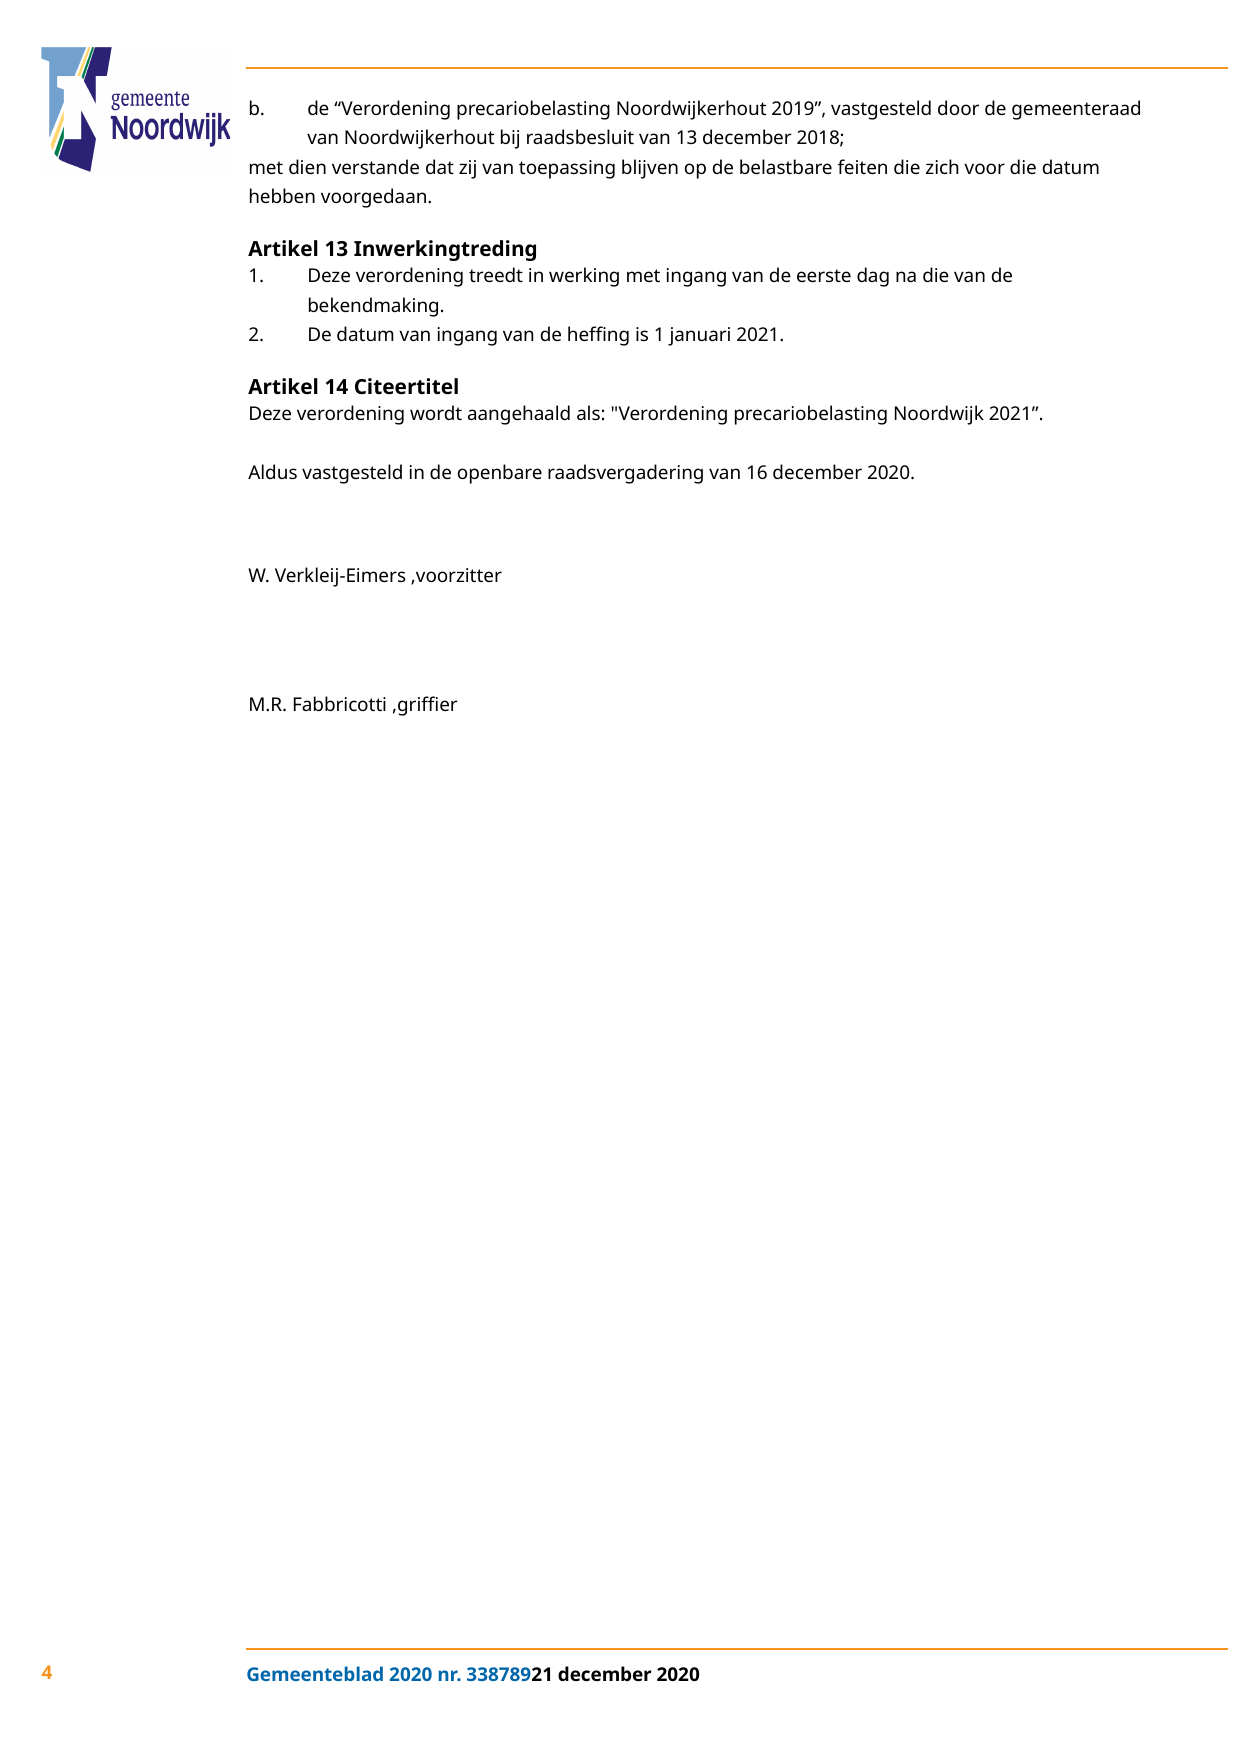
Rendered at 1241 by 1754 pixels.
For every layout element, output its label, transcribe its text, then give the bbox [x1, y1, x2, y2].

picture [41, 47, 231, 172]
list de “Verordening precariobelasting Noordwijkerhout 2019”, vastgesteld door de gemeenteraad van Noordwijkerhout bij raadsbesluit van 13 december 2018; [248, 95, 1152, 150]
text Artikel 13 Inwerkingtreding [248, 234, 1152, 262]
text W. Verkleij-Eimers ,voorzitter [248, 562, 1152, 588]
text Aldus vastgesteld in de openbare raadsvergadering van 16 december 2020. [248, 459, 1152, 485]
list Deze verordening treedt in werking met ingang van de eerste dag na die van de bekendmaking. [248, 262, 1152, 318]
text M.R. Fabbricotti ,griffier [248, 691, 1152, 717]
text Artikel 14 Citeertitel [248, 372, 1152, 400]
list De datum van ingang van de heffing is 1 januari 2021. [248, 322, 1152, 347]
text met dien verstande dat zij van toepassing blijven op de belastbare feiten die zich voor die datum hebben voorgedaan. [248, 154, 1152, 209]
text Deze verordening wordt aangehaald als: "Verordening precariobelasting Noordwijk 2021”. [248, 400, 1152, 426]
